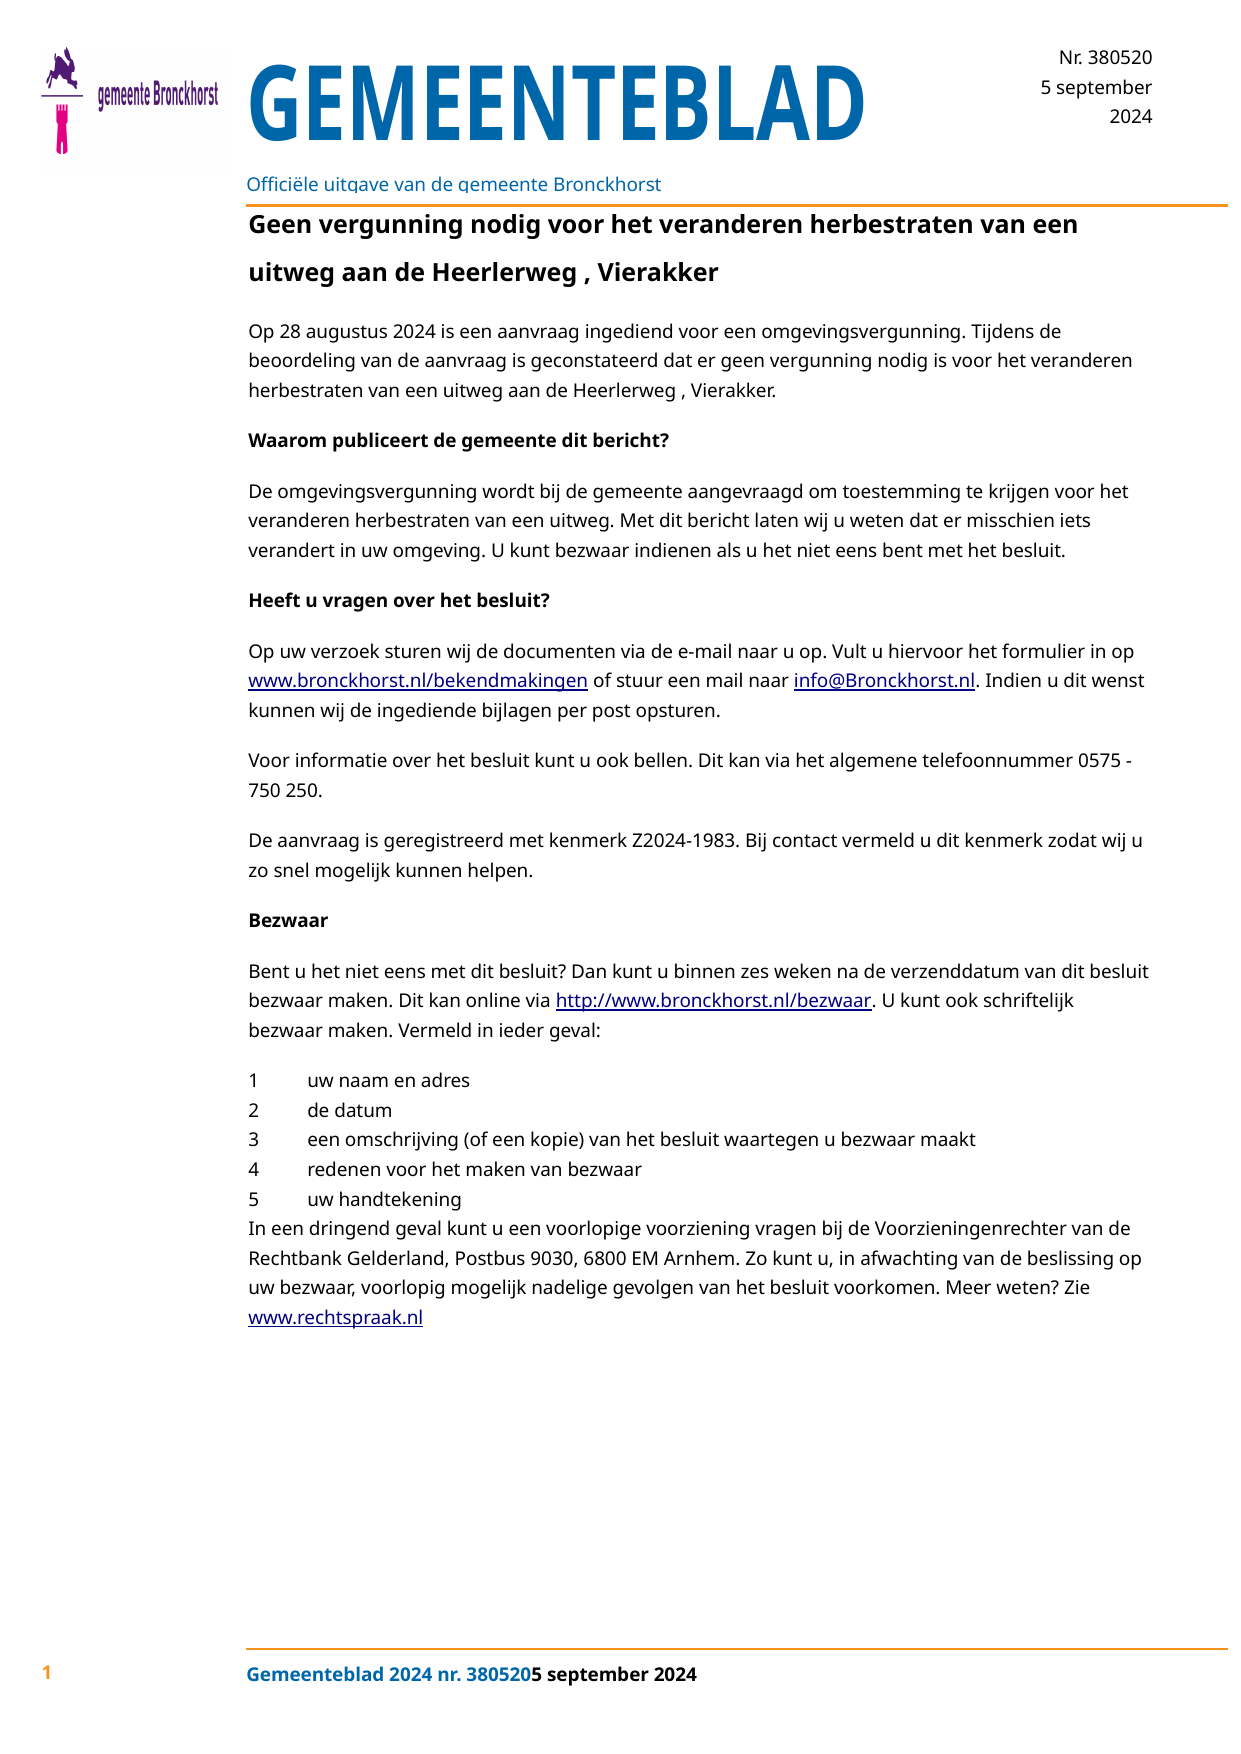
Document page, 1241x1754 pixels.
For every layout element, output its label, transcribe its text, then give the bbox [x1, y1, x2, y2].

text De omgevingsvergunning wordt bij de gemeente aangevraagd om toestemming te krijgen voor het veranderen herbestraten van een uitweg. Met dit bericht laten wij u weten dat er misschien iets verandert in uw omgeving. U kunt bezwaar indienen als u het niet eens bent met het besluit. [248, 478, 1152, 563]
list uw naam en adres [248, 1067, 1152, 1093]
text Geen vergunning nodig voor het veranderen herbestraten van een uitweg aan de Heerlerweg , Vierakker [248, 207, 1152, 288]
picture [41, 47, 231, 172]
list redenen voor het maken van bezwaar [248, 1156, 1152, 1182]
text In een dringend geval kunt u een voorlopige voorziening vragen bij de Voorzieningenrechter van de Rechtbank Gelderland, Postbus 9030, 6800 EM Arnhem. Zo kunt u, in afwachting van de beslissing op uw bezwaar, voorlopig mogelijk nadelige gevolgen van het besluit voorkomen. Meer weten? Zie www.rechtspraak.nl [248, 1215, 1152, 1330]
text Waarom publiceert de gemeente dit bericht? [248, 427, 1152, 453]
list de datum [248, 1097, 1152, 1123]
text Heeft u vragen over het besluit? [248, 587, 1152, 613]
text Bent u het niet eens met dit besluit? Dan kunt u binnen zes weken na de verzenddatum van dit besluit bezwaar maken. Dit kan online via http://www.bronckhorst.nl/bezwaar. U kunt ook schriftelijk bezwaar maken. Vermeld in ieder geval: [248, 958, 1152, 1043]
text Op 28 augustus 2024 is een aanvraag ingediend voor een omgevingsvergunning. Tijdens de beoordeling van de aanvraag is geconstateerd dat er geen vergunning nodig is voor het veranderen herbestraten van een uitweg aan de Heerlerweg , Vierakker. [248, 318, 1152, 403]
text Op uw verzoek sturen wij de documenten via de e-mail naar u op. Vult u hiervoor het formulier in op www.bronckhorst.nl/bekendmakingen of stuur een mail naar info@Bronckhorst.nl. Indien u dit wenst kunnen wij de ingediende bijlagen per post opsturen. [248, 638, 1152, 723]
list een omschrijving (of een kopie) van het besluit waartegen u bezwaar maakt [248, 1127, 1152, 1152]
text De aanvraag is geregistreerd met kenmerk Z2024-1983. Bij contact vermeld u dit kenmerk zodat wij u zo snel mogelijk kunnen helpen. [248, 827, 1152, 883]
text Bezwaar [248, 907, 1152, 933]
list uw handtekening [248, 1186, 1152, 1212]
text Voor informatie over het besluit kunt u ook bellen. Dit kan via het algemene telefoonnummer 0575 - 750 250. [248, 747, 1152, 803]
